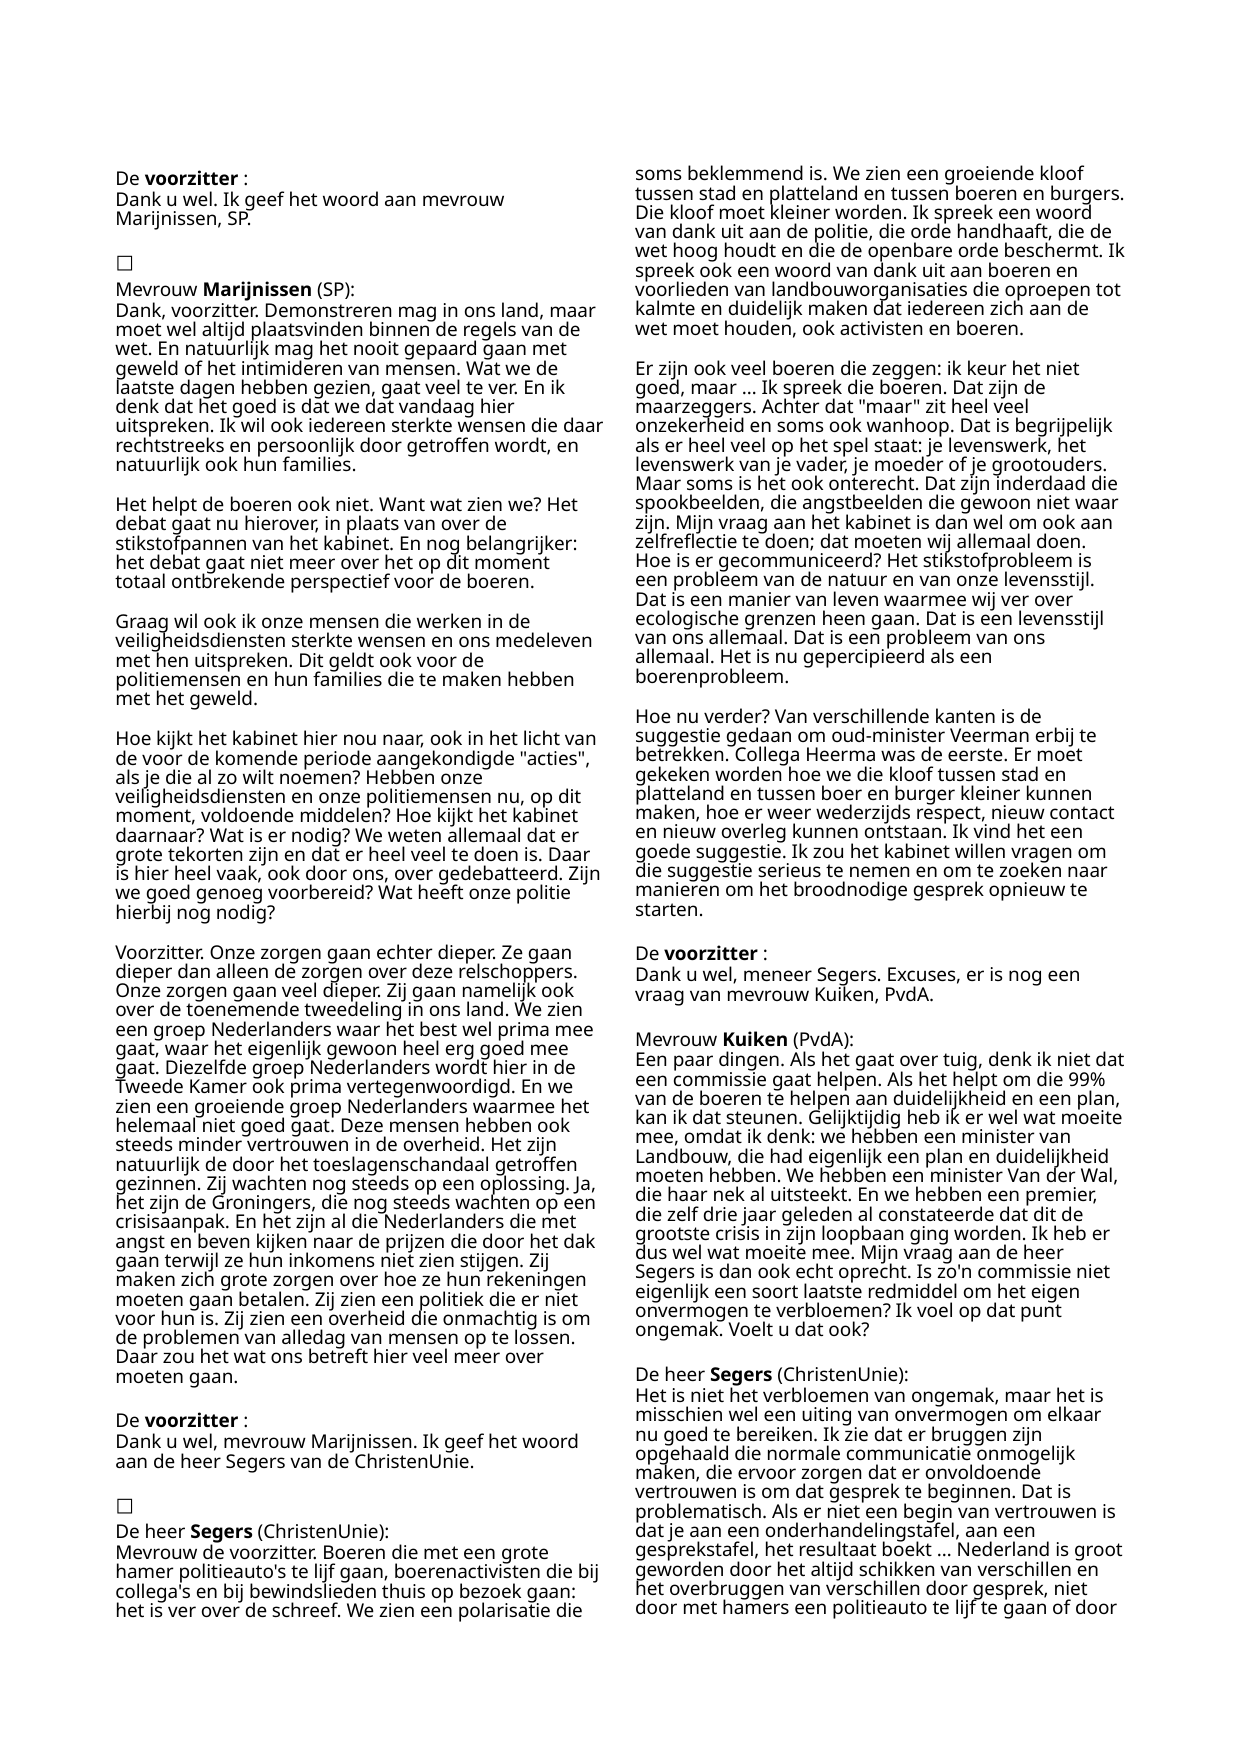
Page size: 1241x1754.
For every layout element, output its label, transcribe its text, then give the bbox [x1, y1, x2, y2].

text Dank u wel, meneer Segers. Excuses, er is nog een vraag van mevrouw Kuiken, PvdA. [635, 966, 1125, 1005]
text Het helpt de boeren ook niet. Want wat zien we? Het debat gaat nu hierover, in plaats van over de stikstofpannen van het kabinet. En nog belangrijker: het debat gaat niet meer over het op dit moment totaal ontbrekende perspectief voor de boeren. [115, 496, 605, 592]
text Er zijn ook veel boeren die zeggen: ik keur het niet goed, maar … Ik spreek die boeren. Dat zijn de maarzeggers. Achter dat "maar" zit heel veel onzekerheid en soms ook wanhoop. Dat is begrijpelijk als er heel veel op het spel staat: je levenswerk, het levenswerk van je vader, je moeder of je grootouders. Maar soms is het ook onterecht. Dat zijn inderdaad die spookbeelden, die angstbeelden die gewoon niet waar zijn. Mijn vraag aan het kabinet is dan wel om ook aan zelfreflectie te doen; dat moeten wij allemaal doen. Hoe is er gecommuniceerd? Het stikstofprobleem is een probleem van de natuur en van onze levensstijl. Dat is een manier van leven waarmee wij ver over ecologische grenzen heen gaan. Dat is een levensstijl van ons allemaal. Dat is een probleem van ons allemaal. Het is nu gepercipieerd als een boerenprobleem. [635, 359, 1125, 687]
text Mevrouw de voorzitter. Boeren die met een grote hamer politieauto's te lijf gaan, boerenactivisten die bij collega's en bij bewindslieden thuis op bezoek gaan: het is ver over de schreef. We zien een polarisatie die [115, 1544, 605, 1621]
text ⬜ [115, 1493, 605, 1518]
text Mevrouw Marijnissen (SP): [115, 276, 605, 302]
text Dank u wel. Ik geef het woord aan mevrouw Marijnissen, SP. [115, 191, 605, 229]
text Hoe nu verder? Van verschillende kanten is de suggestie gedaan om oud-minister Veerman erbij te betrekken. Collega Heerma was de eerste. Er moet gekeken worden hoe we die kloof tussen stad en platteland en tussen boer en burger kleiner kunnen maken, hoe er weer wederzijds respect, nieuw contact en nieuw overleg kunnen ontstaan. Ik vind het een goede suggestie. Ik zou het kabinet willen vragen om die suggestie serieus te nemen en om te zoeken naar manieren om het broodnodige gesprek opnieuw te starten. [635, 708, 1125, 920]
text Dank u wel, mevrouw Marijnissen. Ik geef het woord aan de heer Segers van de ChristenUnie. [115, 1433, 605, 1472]
text Het is niet het verbloemen van ongemak, maar het is misschien wel een uiting van onvermogen om elkaar nu goed te bereiken. Ik zie dat er bruggen zijn opgehaald die normale communicatie onmogelijk maken, die ervoor zorgen dat er onvoldoende vertrouwen is om dat gesprek te beginnen. Dat is problematisch. Als er niet een begin van vertrouwen is dat je aan een onderhandelingstafel, aan een gesprekstafel, het resultaat boekt … Nederland is groot geworden door het altijd schikken van verschillen en het overbruggen van verschillen door gesprek, niet door met hamers een politieauto te lijf te gaan of door [635, 1387, 1125, 1618]
text Hoe kijkt het kabinet hier nou naar, ook in het licht van de voor de komende periode aangekondigde "acties", als je die al zo wilt noemen? Hebben onze veiligheidsdiensten en onze politiemensen nu, op dit moment, voldoende middelen? Hoe kijkt het kabinet daarnaar? Wat is er nodig? We weten allemaal dat er grote tekorten zijn en dat er heel veel te doen is. Daar is hier heel vaak, ook door ons, over gedebatteerd. Zijn we goed genoeg voorbereid? Wat heeft onze politie hierbij nog nodig? [115, 730, 605, 923]
text De voorzitter : [115, 1408, 605, 1433]
text ⬜ [115, 250, 605, 276]
text Een paar dingen. Als het gaat over tuig, denk ik niet dat een commissie gaat helpen. Als het helpt om die 99% van de boeren te helpen aan duidelijkheid en een plan, kan ik dat steunen. Gelijktijdig heb ik er wel wat moeite mee, omdat ik denk: we hebben een minister van Landbouw, die had eigenlijk een plan en duidelijkheid moeten hebben. We hebben een minister Van der Wal, die haar nek al uitsteekt. En we hebben een premier, die zelf drie jaar geleden al constateerde dat dit de grootste crisis in zijn loopbaan ging worden. Ik heb er dus wel wat moeite mee. Mijn vraag aan de heer Segers is dan ook echt oprecht. Is zo'n commissie niet eigenlijk een soort laatste redmiddel om het eigen onvermogen te verbloemen? Ik voel op dat punt ongemak. Voelt u dat ook? [635, 1051, 1125, 1341]
text Mevrouw Kuiken (PvdA): [635, 1026, 1125, 1051]
text Graag wil ook ik onze mensen die werken in de veiligheidsdiensten sterkte wensen en ons medeleven met hen uitspreken. Dit geldt ook voor de politiemensen en hun families die te maken hebben met het geweld. [115, 613, 605, 709]
text Dank, voorzitter. Demonstreren mag in ons land, maar moet wel altijd plaatsvinden binnen de regels van de wet. En natuurlijk mag het nooit gepaard gaan met geweld of het intimideren van mensen. Wat we de laatste dagen hebben gezien, gaat veel te ver. En ik denk dat het goed is dat we dat vandaag hier uitspreken. Ik wil ook iedereen sterkte wensen die daar rechtstreeks en persoonlijk door getroffen wordt, en natuurlijk ook hun families. [115, 302, 605, 475]
text De heer Segers (ChristenUnie): [635, 1361, 1125, 1387]
text Voorzitter. Onze zorgen gaan echter dieper. Ze gaan dieper dan alleen de zorgen over deze relschoppers. Onze zorgen gaan veel dieper. Zij gaan namelijk ook over de toenemende tweedeling in ons land. We zien een groep Nederlanders waar het best wel prima mee gaat, waar het eigenlijk gewoon heel erg goed mee gaat. Diezelfde groep Nederlanders wordt hier in de Tweede Kamer ook prima vertegenwoordigd. En we zien een groeiende groep Nederlanders waarmee het helemaal niet goed gaat. Deze mensen hebben ook steeds minder vertrouwen in de overheid. Het zijn natuurlijk de door het toeslagenschandaal getroffen gezinnen. Zij wachten nog steeds op een oplossing. Ja, het zijn de Groningers, die nog steeds wachten op een crisisaanpak. En het zijn al die Nederlanders die met angst en beven kijken naar de prijzen die door het dak gaan terwijl ze hun inkomens niet zien stijgen. Zij maken zich grote zorgen over hoe ze hun rekeningen moeten gaan betalen. Zij zien een politiek die er niet voor hun is. Zij zien een overheid die onmachtig is om de problemen van alledag van mensen op te lossen. Daar zou het wat ons betreft hier veel meer over moeten gaan. [115, 944, 605, 1387]
text soms beklemmend is. We zien een groeiende kloof tussen stad en platteland en tussen boeren en burgers. Die kloof moet kleiner worden. Ik spreek een woord van dank uit aan de politie, die orde handhaaft, die de wet hoog houdt en die de openbare orde beschermt. Ik spreek ook een woord van dank uit aan boeren en voorlieden van landbouworganisaties die oproepen tot kalmte en duidelijk maken dat iedereen zich aan de wet moet houden, ook activisten en boeren. [635, 165, 1125, 339]
text De voorzitter : [115, 165, 605, 191]
text De heer Segers (ChristenUnie): [115, 1518, 605, 1544]
text De voorzitter : [635, 941, 1125, 966]
